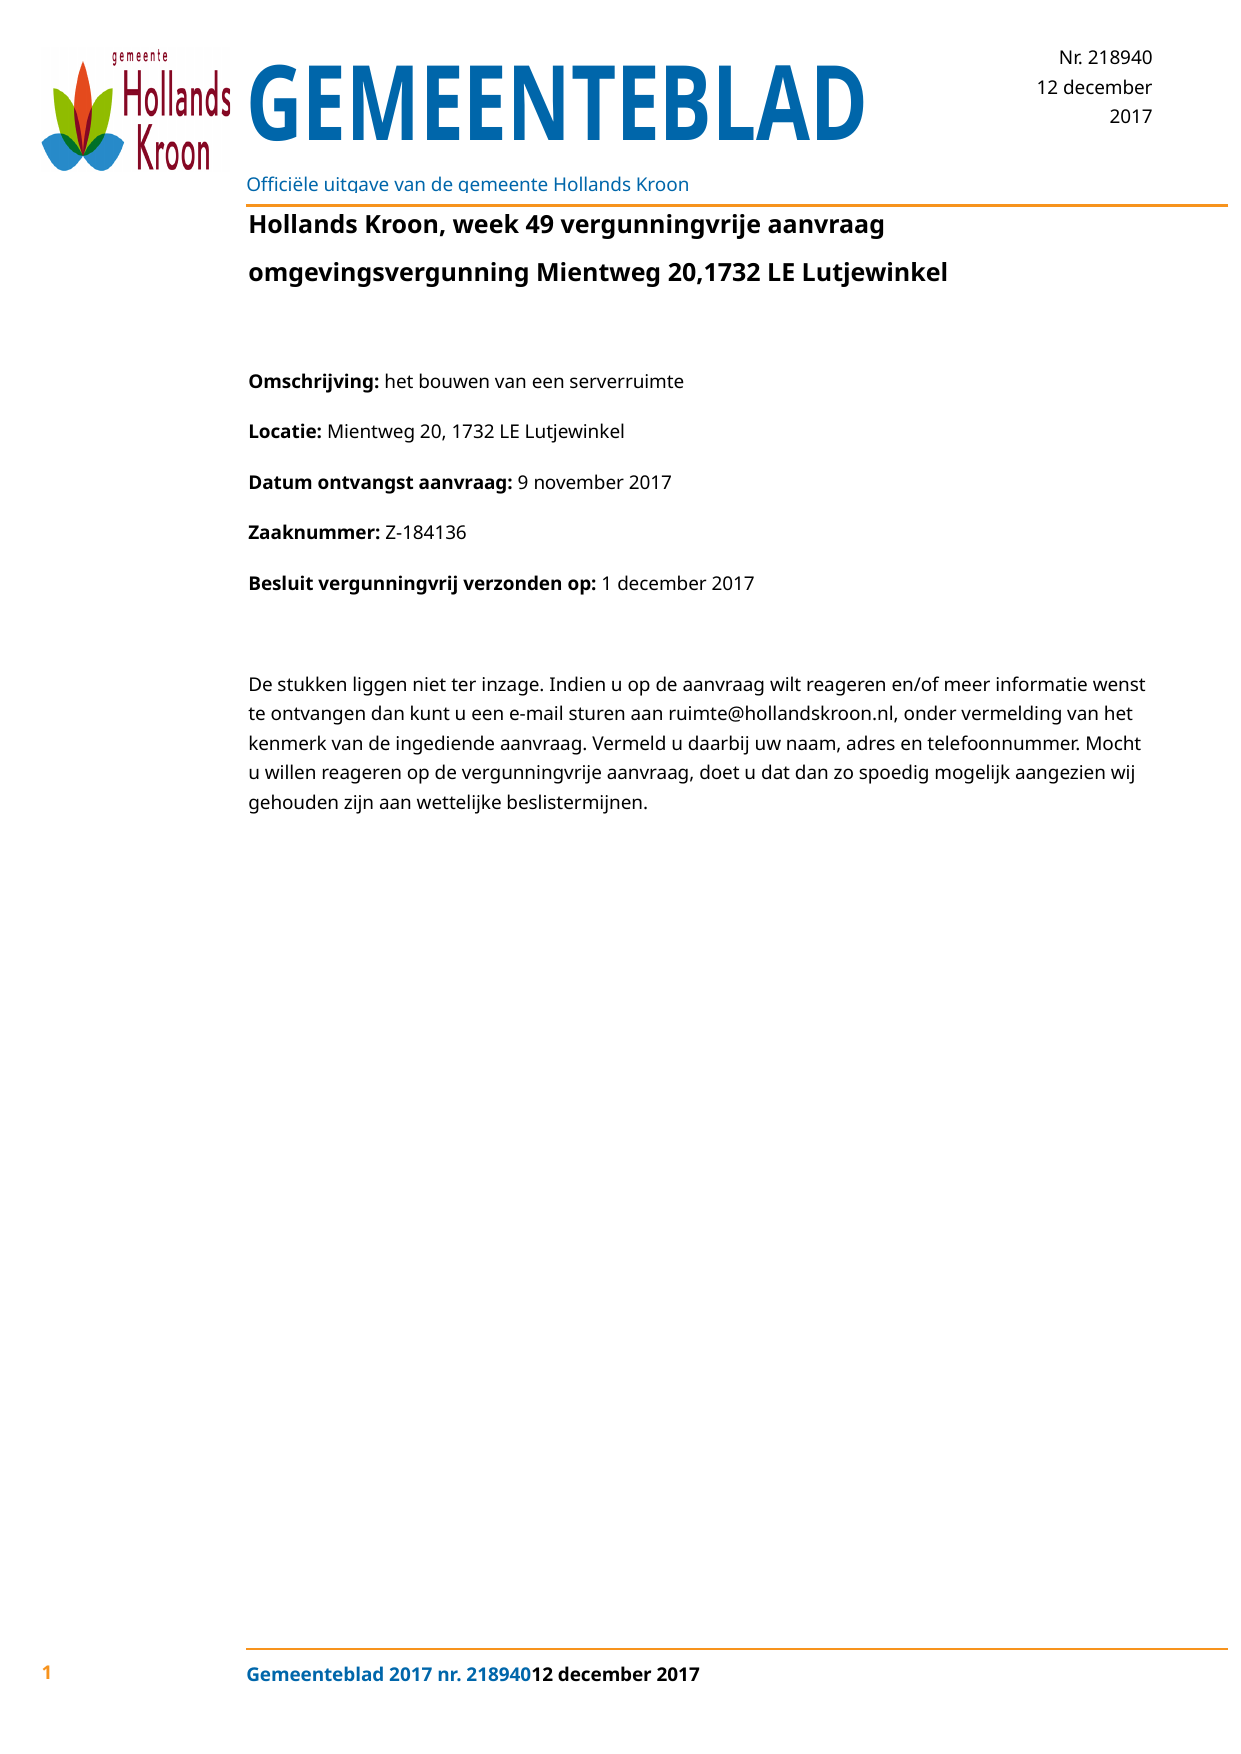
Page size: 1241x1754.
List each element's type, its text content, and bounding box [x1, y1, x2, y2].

text Omschrijving: het bouwen van een serverruimte [248, 368, 1152, 394]
text Hollands Kroon, week 49 vergunningvrije aanvraag omgevingsvergunning Mientweg 20,1732 LE Lutjewinkel [248, 207, 1152, 288]
picture [41, 47, 231, 172]
text Besluit vergunningvrij verzonden op: 1 december 2017 [248, 570, 1152, 596]
text Datum ontvangst aanvraag: 9 november 2017 [248, 469, 1152, 495]
text De stukken liggen niet ter inzage. Indien u op de aanvraag wilt reageren en/of meer informatie wenst te ontvangen dan kunt u een e-mail sturen aan ruimte@hollandskroon.nl, onder vermelding van het kenmerk van de ingediende aanvraag. Vermeld u daarbij uw naam, adres en telefoonnummer. Mocht u willen reageren op de vergunningvrije aanvraag, doet u dat dan zo spoedig mogelijk aangezien wij gehouden zijn aan wettelijke beslistermijnen. [248, 671, 1152, 815]
text Locatie: Mientweg 20, 1732 LE Lutjewinkel [248, 419, 1152, 444]
text Zaaknummer: Z-184136 [248, 519, 1152, 545]
